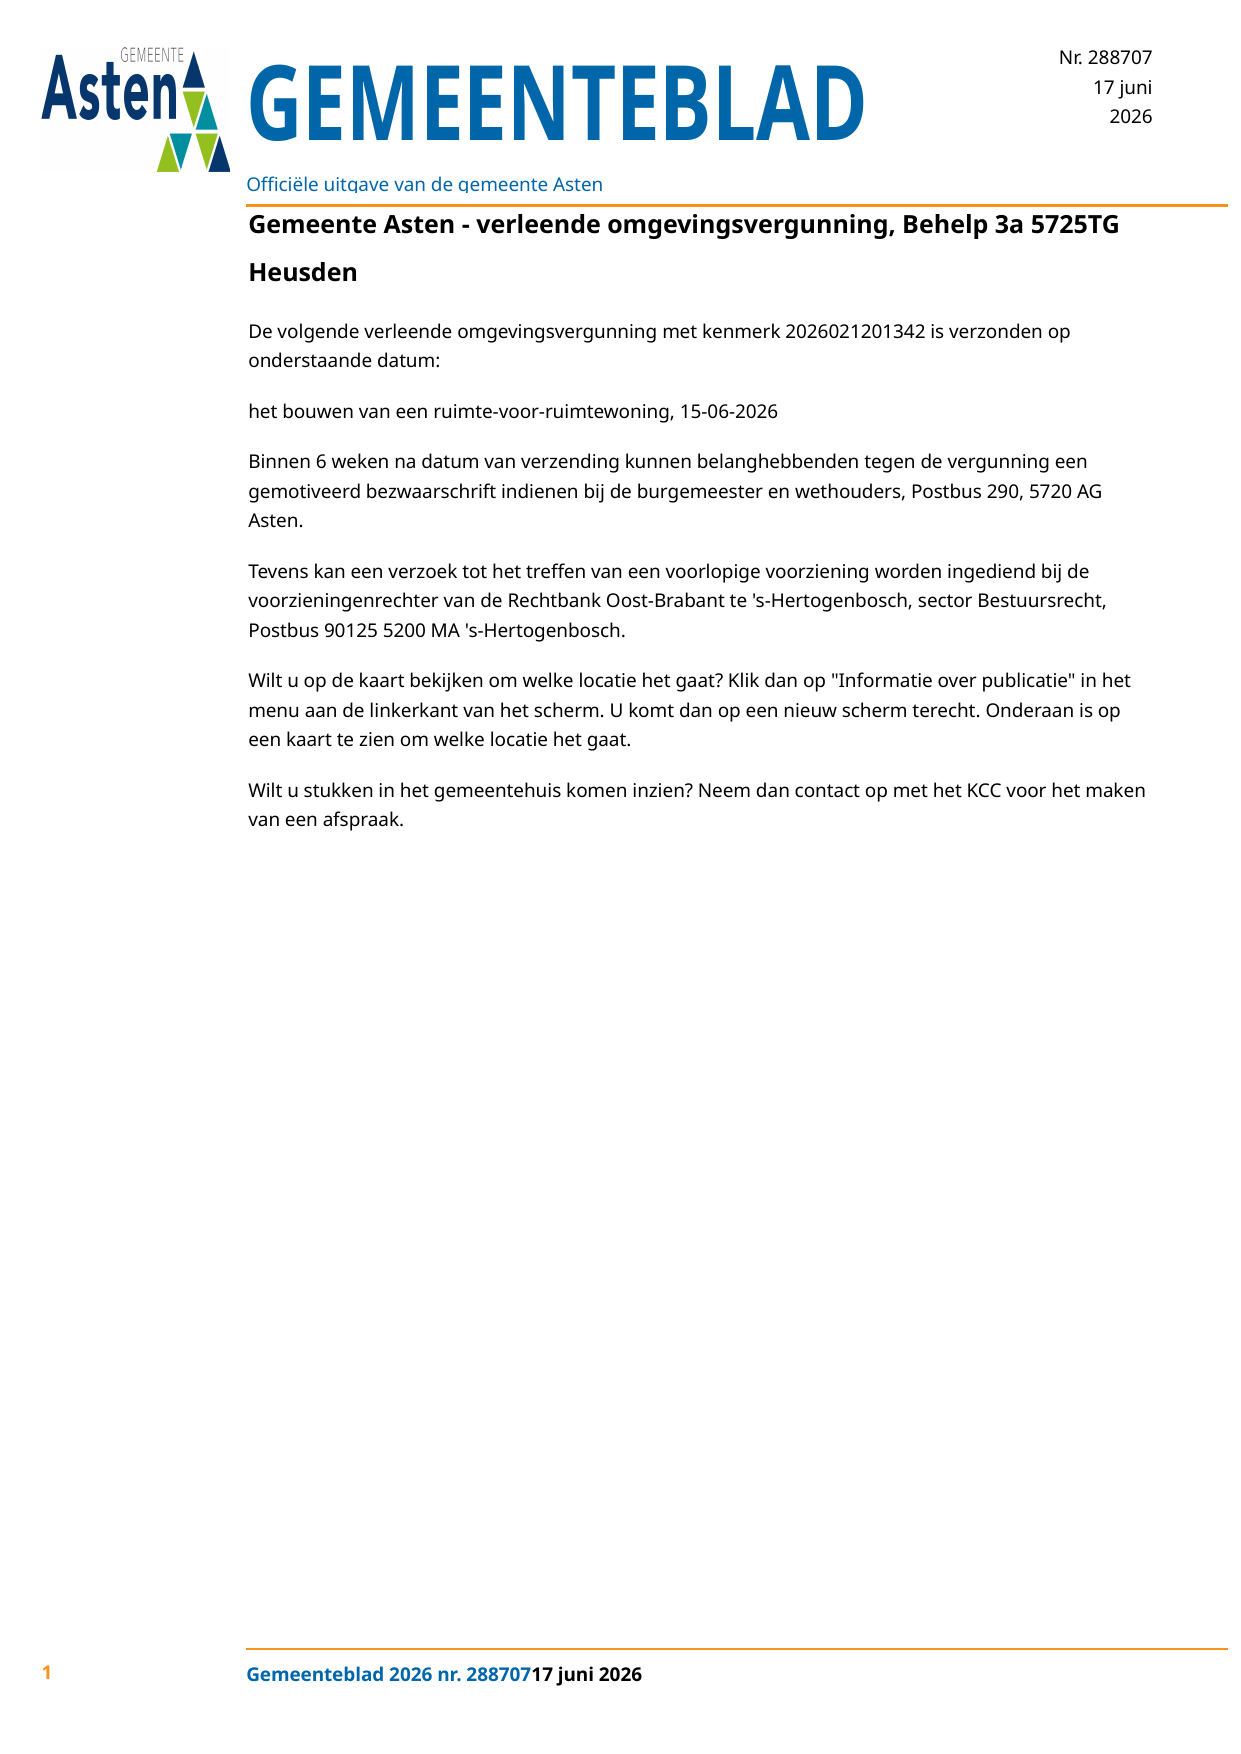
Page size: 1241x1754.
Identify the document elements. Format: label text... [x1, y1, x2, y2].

text het bouwen van een ruimte-voor-ruimtewoning, 15-06-2026 [248, 398, 1152, 424]
text Binnen 6 weken na datum van verzending kunnen belanghebbenden tegen de vergunning een gemotiveerd bezwaarschrift indienen bij de burgemeester en wethouders, Postbus 290, 5720 AG Asten. [248, 448, 1152, 533]
text Tevens kan een verzoek tot het treffen van een voorlopige voorziening worden ingediend bij de voorzieningenrechter van de Rechtbank Oost-Brabant te 's-Hertogenbosch, sector Bestuursrecht, Postbus 90125 5200 MA 's-Hertogenbosch. [248, 558, 1152, 643]
picture [41, 47, 231, 172]
text Gemeente Asten - verleende omgevingsvergunning, Behelp 3a 5725TG Heusden [248, 207, 1152, 288]
text Wilt u op de kaart bekijken om welke locatie het gaat? Klik dan op "Informatie over publicatie" in het menu aan de linkerkant van het scherm. U komt dan op een nieuw scherm terecht. Onderaan is op een kaart te zien om welke locatie het gaat. [248, 667, 1152, 752]
text De volgende verleende omgevingsvergunning met kenmerk 2026021201342 is verzonden op onderstaande datum: [248, 318, 1152, 373]
text Wilt u stukken in het gemeentehuis komen inzien? Neem dan contact op met het KCC voor het maken van een afspraak. [248, 777, 1152, 832]
